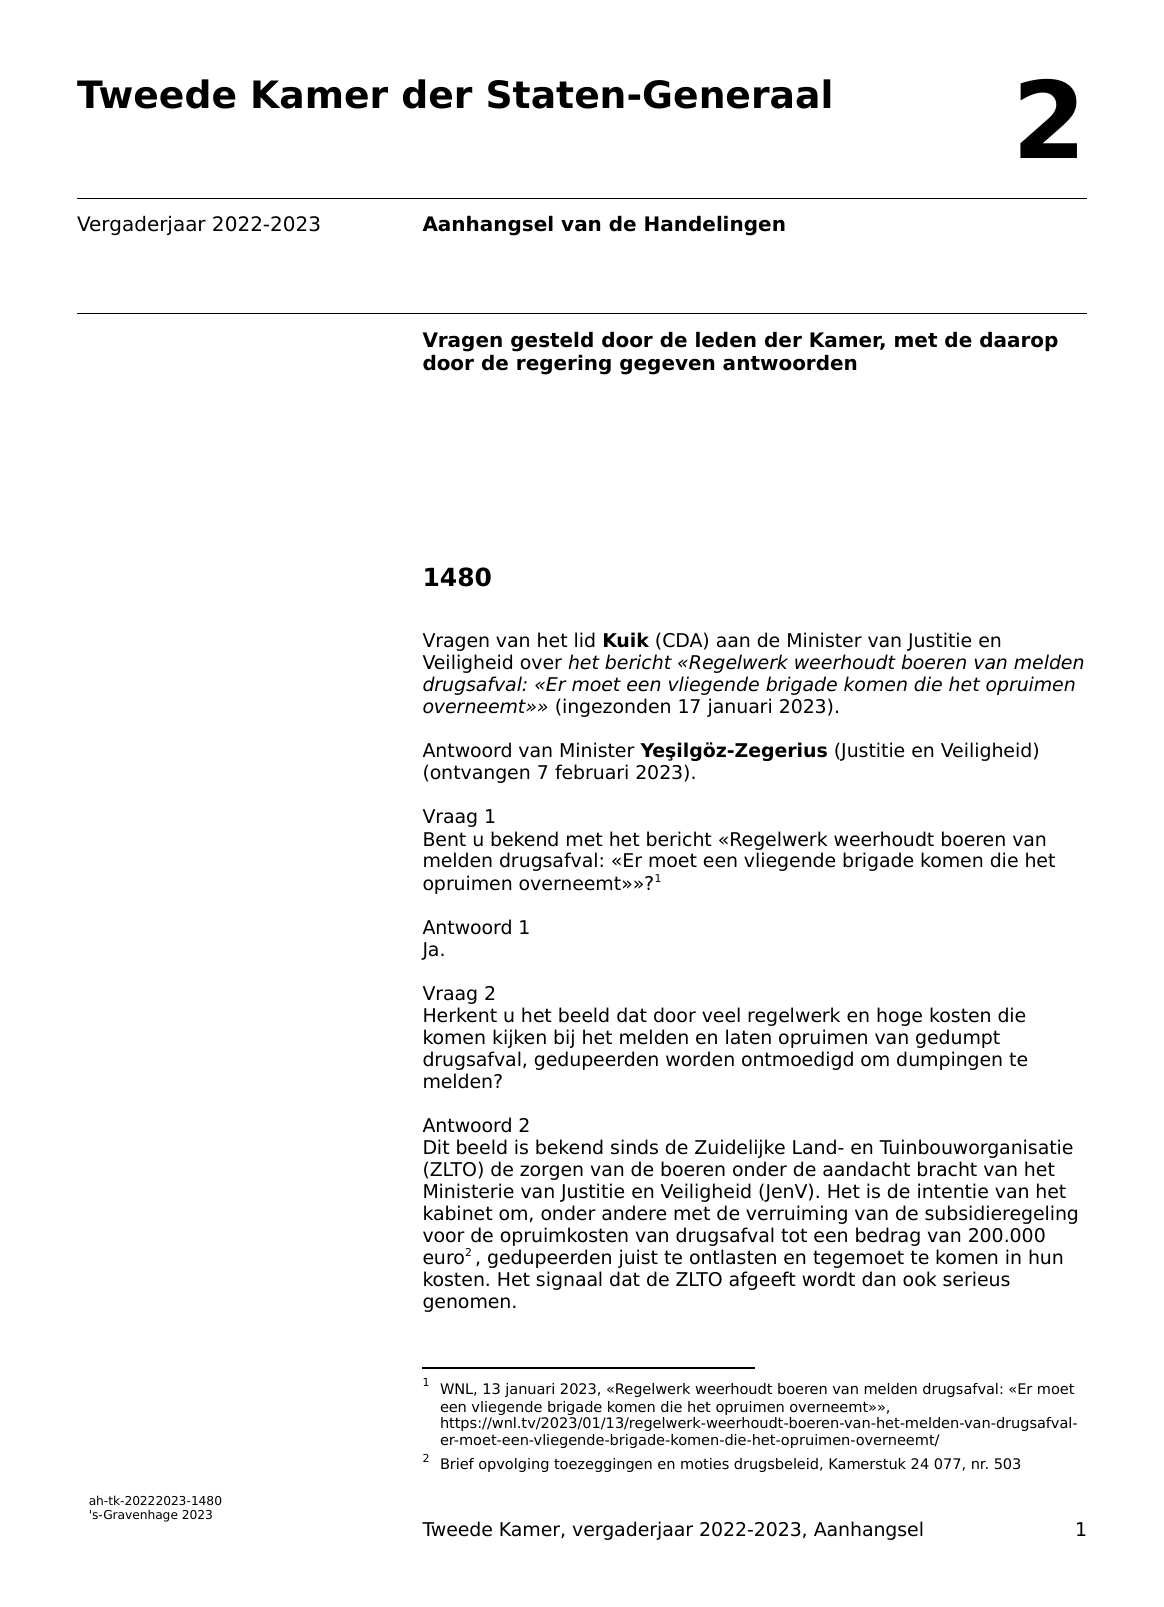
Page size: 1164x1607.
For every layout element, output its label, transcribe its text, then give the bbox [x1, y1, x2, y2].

table_cell Vergaderjaar 2022-2023 [77, 199, 422, 313]
text WNL, 13 januari 2023, «Regelwerk weerhoudt boeren van melden drugsafval: «Er moet een vliegende brigade komen die het opruimen overneemt»», https://wnl.tv/2023/01/13/regelwerk-weerhoudt-boeren-van-het-melden-van-drugsafval-er-moet-een-vliegende-brigade-komen-die-het-opruimen-overneemt/ [422, 1377, 1087, 1449]
text Antwoord 2 [422, 1115, 1087, 1137]
text 's-Gravenhage 2023 [88, 1508, 323, 1522]
text Antwoord 1 [422, 917, 1087, 938]
text Ja. [422, 938, 1087, 961]
text ah-tk-20222023-1480 [88, 1494, 323, 1508]
text Brief opvolging toezeggingen en moties drugsbeleid, Kamerstuk 24 077, nr. 503 [422, 1452, 1087, 1474]
table_header 2 [886, 59, 1087, 198]
table_cell Aanhangsel van de Handelingen [422, 199, 1087, 313]
text Vraag 1 [422, 806, 1087, 828]
text 1480 [422, 563, 1087, 592]
text Vraag 2 [422, 983, 1087, 1005]
text Herkent u het beeld dat door veel regelwerk en hoge kosten die komen kijken bij het melden en laten opruimen van gedumpt drugsafval, gedupeerden worden ontmoedigd om dumpingen te melden? [422, 1005, 1087, 1093]
table_header Tweede Kamer der Staten-Generaal [77, 59, 886, 198]
text Bent u bekend met het bericht «Regelwerk weerhoudt boeren van melden drugsafval: «Er moet een vliegende brigade komen die het opruimen overneemt»»? [422, 828, 1087, 894]
text Antwoord van Minister Yeşilgöz-Zegerius (Justitie en Veiligheid) (ontvangen 7 februari 2023). [422, 740, 1087, 784]
text Dit beeld is bekend sinds de Zuidelijke Land- en Tuinbouworganisatie (ZLTO) de zorgen van de boeren onder de aandacht bracht van het Ministerie van Justitie en Veiligheid (JenV). Het is de intentie van het kabinet om, onder andere met de verruiming van de subsidieregeling voor de opruimkosten van drugsafval tot een bedrag van 200.000 euro, gedupeerden juist te ontlasten en tegemoet te komen in hun kosten. Het signaal dat de ZLTO afgeeft wordt dan ook serieus genomen. [422, 1137, 1087, 1313]
table_cell Vragen gesteld door de leden der Kamer, met de daarop door de regering gegeven antwoorden [422, 314, 1087, 375]
table_cell [77, 314, 422, 375]
text Vragen van het lid Kuik (CDA) aan de Minister van Justitie en Veiligheid over het bericht «Regelwerk weerhoudt boeren van melden drugsafval: «Er moet een vliegende brigade komen die het opruimen overneemt»» (ingezonden 17 januari 2023). [422, 630, 1087, 718]
